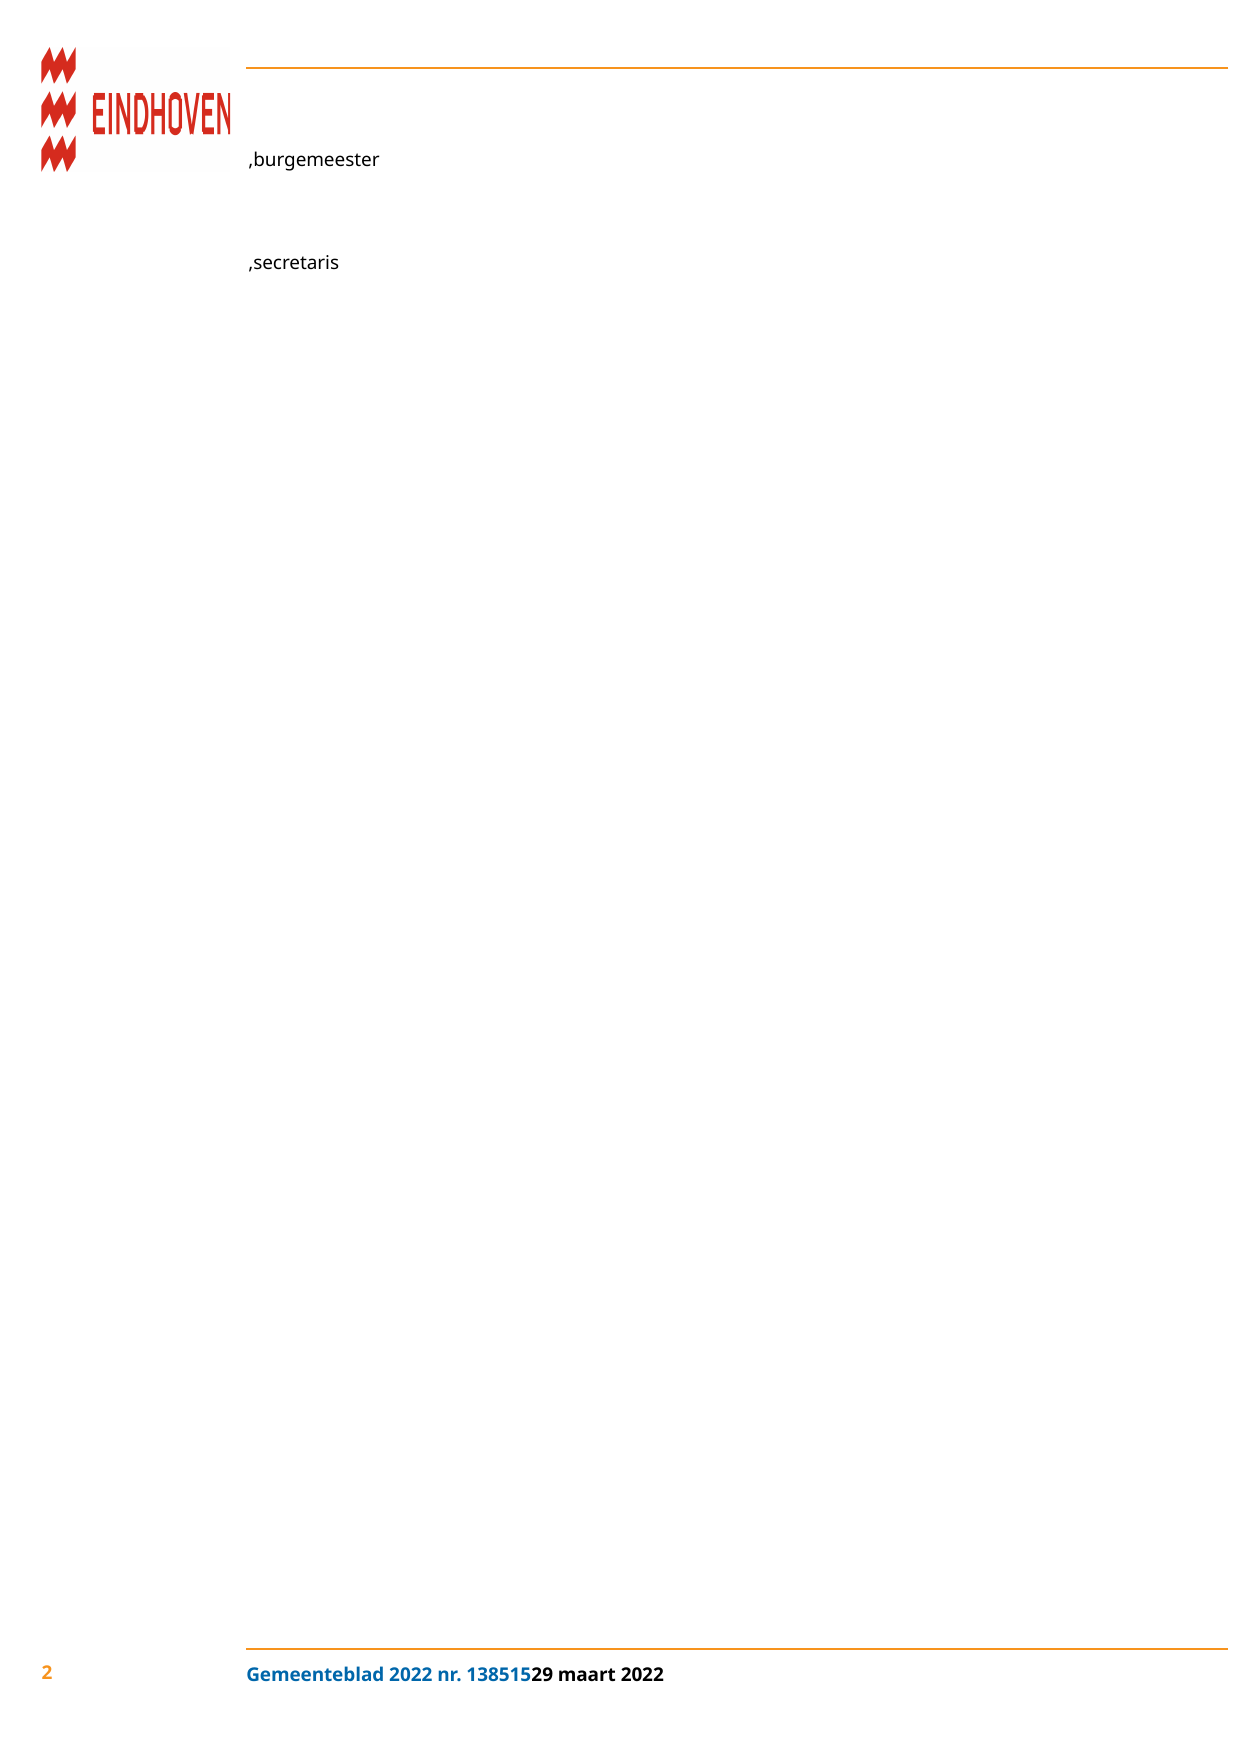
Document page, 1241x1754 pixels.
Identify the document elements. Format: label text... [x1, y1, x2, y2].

picture [41, 47, 231, 172]
text ,burgemeester [248, 146, 1152, 172]
text ,secretaris [248, 249, 1152, 275]
